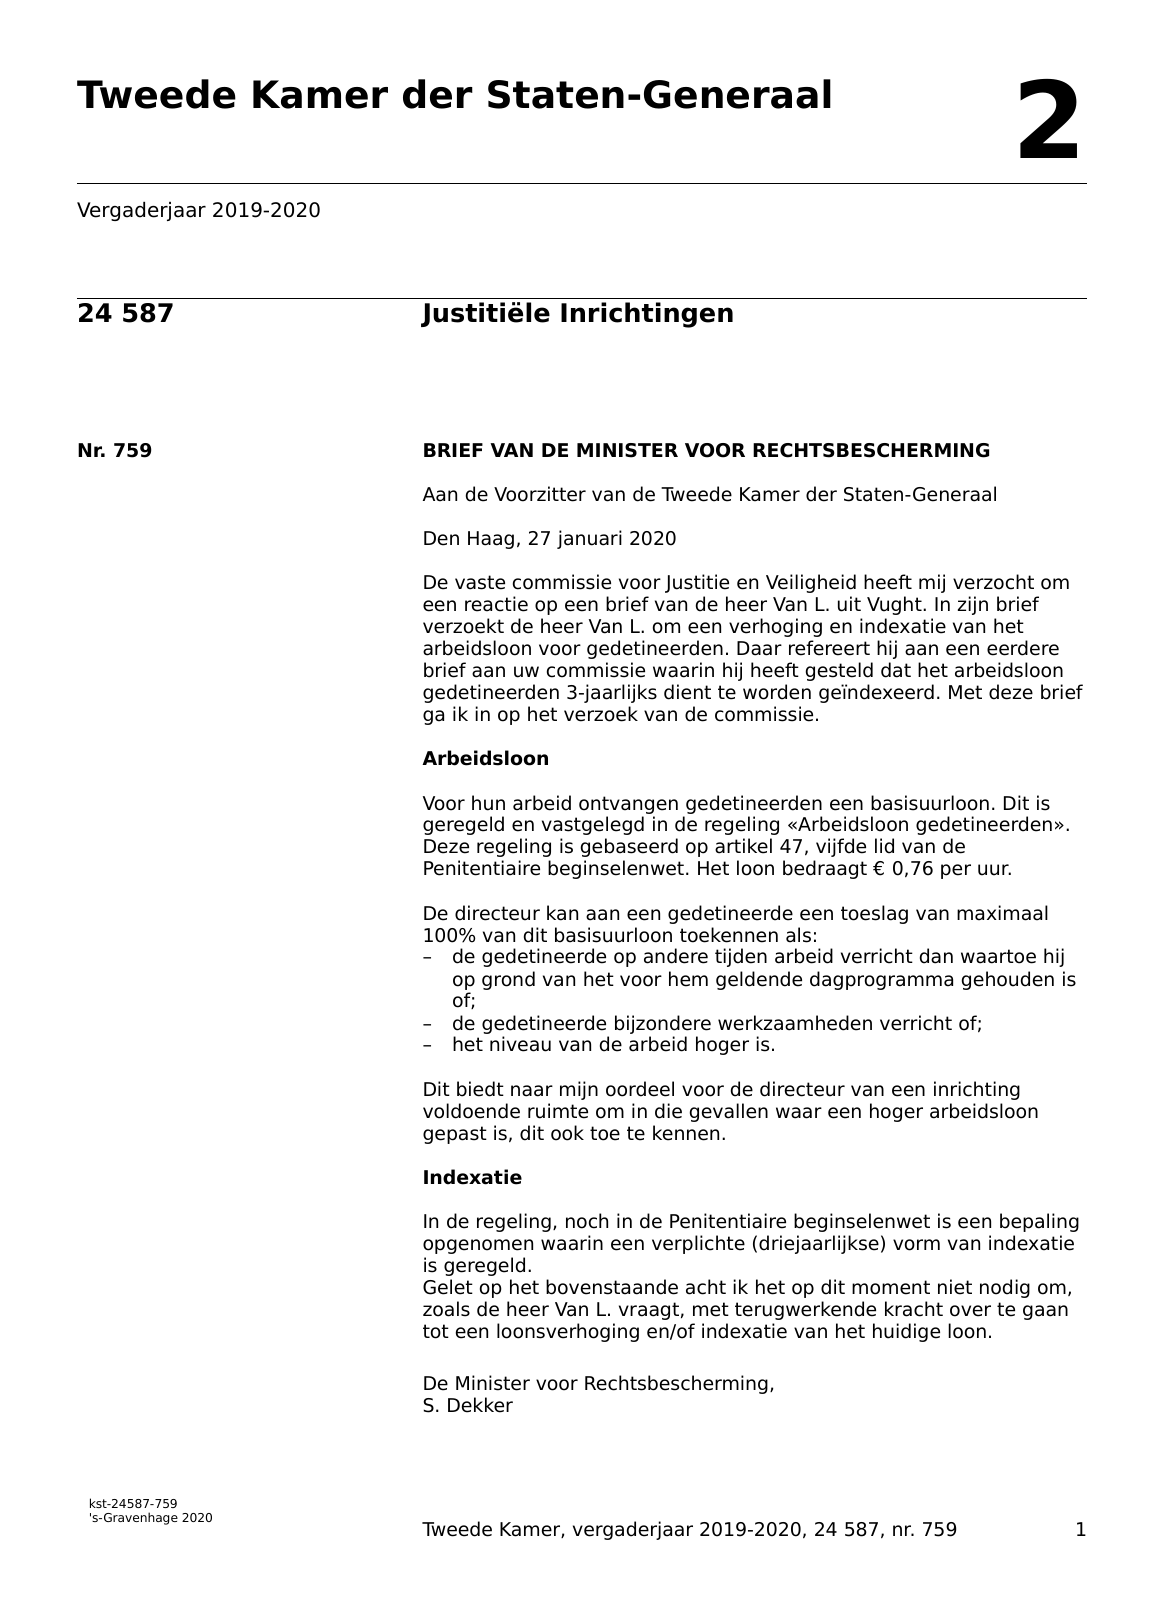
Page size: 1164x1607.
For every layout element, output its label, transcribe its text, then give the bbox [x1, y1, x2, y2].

text Aan de Voorzitter van de Tweede Kamer der Staten-Generaal [422, 484, 1087, 506]
text – het niveau van de arbeid hoger is. [422, 1034, 1087, 1056]
table_header 2 [886, 59, 1087, 183]
subtitle Indexatie [422, 1167, 1087, 1189]
subtitle 24 587 Justitiële Inrichtingen [77, 299, 1087, 329]
subtitle Nr. 759 BRIEF VAN DE MINISTER VOOR RECHTSBESCHERMING [77, 440, 1087, 462]
text Dit biedt naar mijn oordeel voor de directeur van een inrichting voldoende ruimte om in die gevallen waar een hoger arbeidsloon gepast is, dit ook toe te kennen. [422, 1078, 1087, 1144]
text Gelet op het bovenstaande acht ik het op dit moment niet nodig om, zoals de heer Van L. vraagt, met terugwerkende kracht over te gaan tot een loonsverhoging en/of indexatie van het huidige loon. [422, 1277, 1087, 1343]
subtitle Arbeidsloon [422, 748, 1087, 770]
text – de gedetineerde op andere tijden arbeid verricht dan waartoe hij op grond van het voor hem geldende dagprogramma gehouden is of; [422, 946, 1087, 1012]
text Den Haag, 27 januari 2020 [422, 528, 1087, 550]
text In de regeling, noch in de Penitentiaire beginselenwet is een bepaling opgenomen waarin een verplichte (driejaarlijkse) vorm van indexatie is geregeld. [422, 1211, 1087, 1277]
text De Minister voor Rechtsbescherming, S. Dekker [422, 1373, 1087, 1417]
table_header Tweede Kamer der Staten-Generaal [77, 59, 886, 183]
text kst-24587-759 [88, 1497, 323, 1511]
text De directeur kan aan een gedetineerde een toeslag van maximaal 100% van dit basisuurloon toekennen als: [422, 902, 1087, 946]
table_cell Vergaderjaar 2019-2020 [77, 184, 1087, 298]
text – de gedetineerde bijzondere werkzaamheden verricht of; [422, 1012, 1087, 1034]
text Voor hun arbeid ontvangen gedetineerden een basisuurloon. Dit is geregeld en vastgelegd in de regeling «Arbeidsloon gedetineerden». Deze regeling is gebaseerd op artikel 47, vijfde lid van de Penitentiaire beginselenwet. Het loon bedraagt € 0,76 per uur. [422, 792, 1087, 880]
text De vaste commissie voor Justitie en Veiligheid heeft mij verzocht om een reactie op een brief van de heer Van L. uit Vught. In zijn brief verzoekt de heer Van L. om een verhoging en indexatie van het arbeidsloon voor gedetineerden. Daar refereert hij aan een eerdere brief aan uw commissie waarin hij heeft gesteld dat het arbeidsloon gedetineerden 3-jaarlijks dient te worden geïndexeerd. Met deze brief ga ik in op het verzoek van de commissie. [422, 572, 1087, 726]
text 's-Gravenhage 2020 [88, 1511, 323, 1525]
